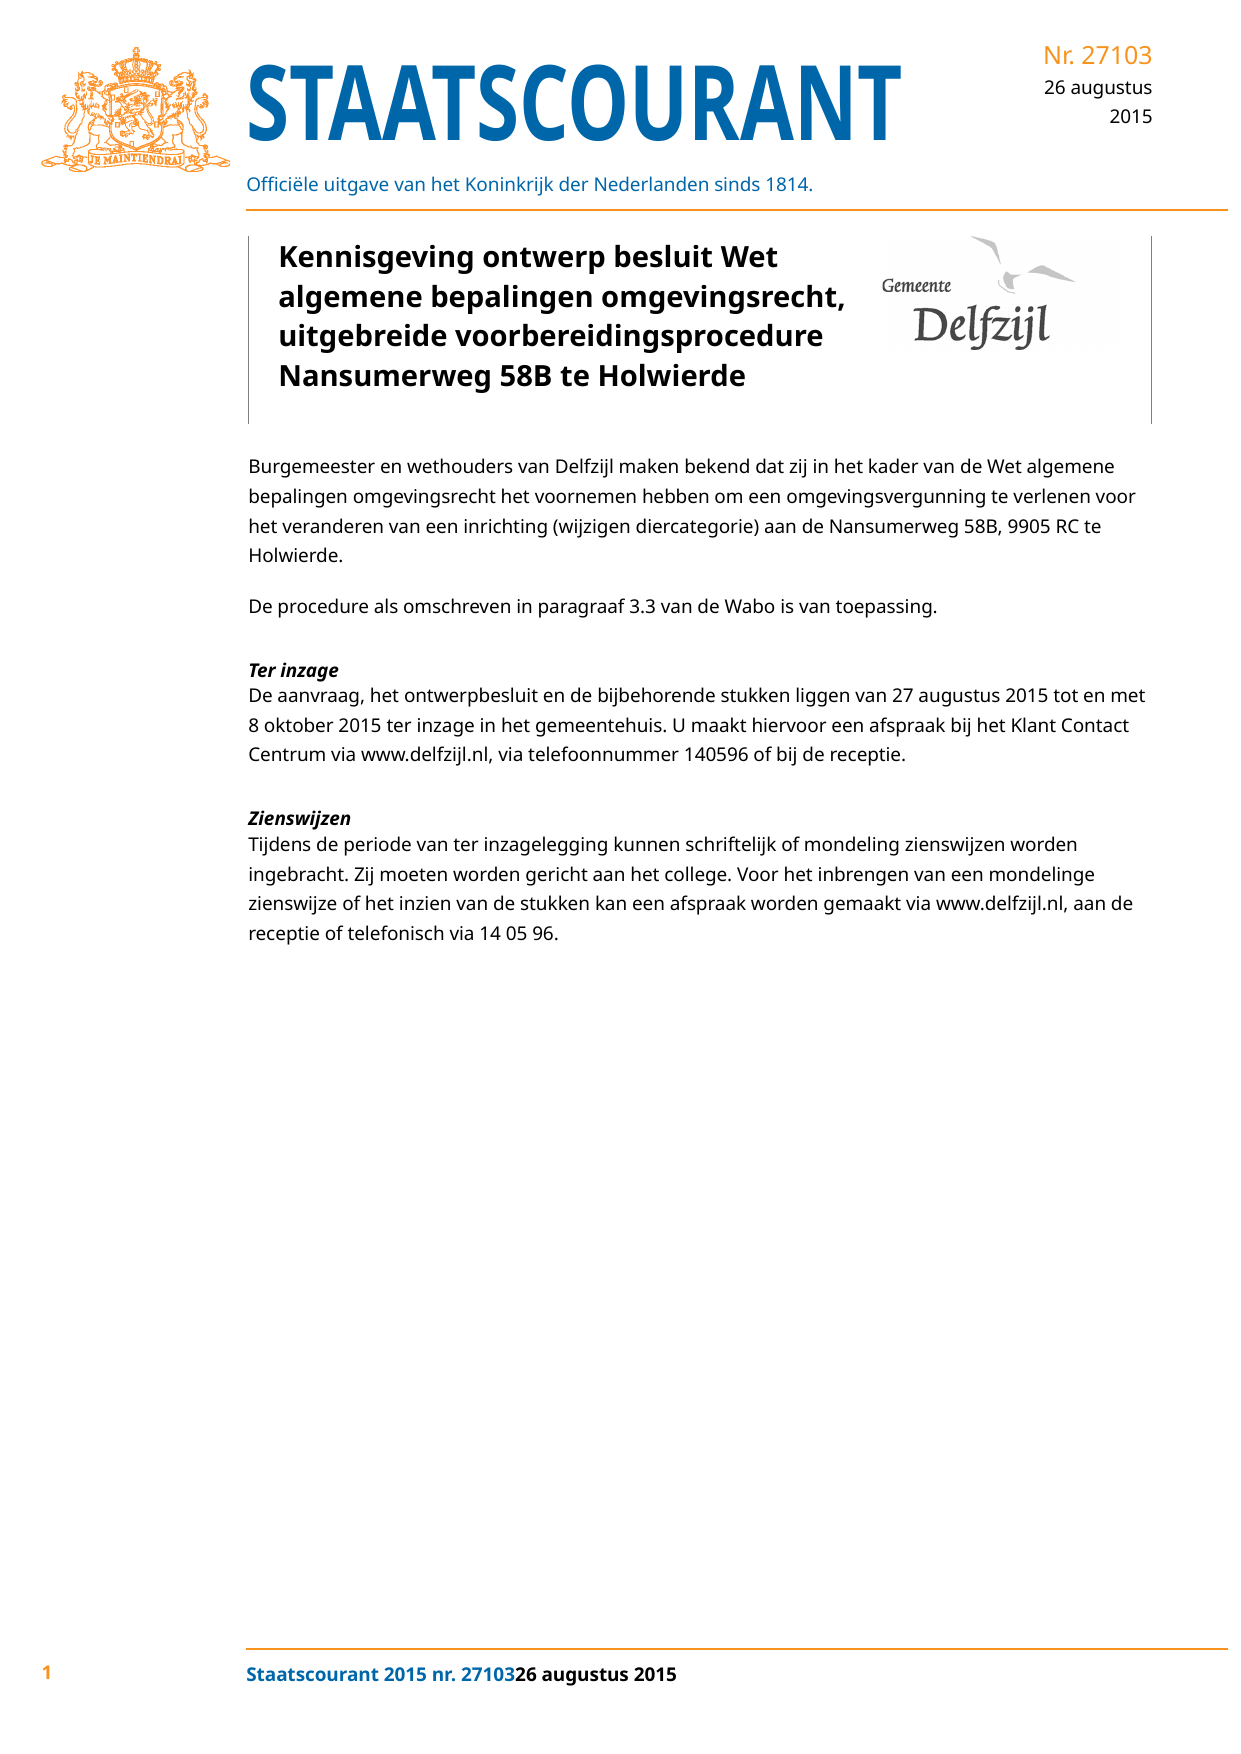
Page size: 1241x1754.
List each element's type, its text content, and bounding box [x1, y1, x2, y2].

text Ter inzage [248, 657, 1152, 682]
text De aanvraag, het ontwerpbesluit en de bijbehorende stukken liggen van 27 augustus 2015 tot en met 8 oktober 2015 ter inzage in het gemeentehuis. U maakt hiervoor een afspraak bij het Klant Contact Centrum via www.delfzijl.nl, via telefoonnummer 140596 of bij de receptie. [248, 682, 1152, 767]
text Tijdens de periode van ter inzagelegging kunnen schriftelijk of mondeling zienswijzen worden ingebracht. Zij moeten worden gericht aan het college. Voor het inbrengen van een mondelinge zienswijze of het inzien van de stukken kan een afspraak worden gemaakt via www.delfzijl.nl, aan de receptie of telefonisch via 14 05 96. [248, 831, 1152, 946]
text De procedure als omschreven in paragraaf 3.3 van de Wabo is van toepassing. [248, 593, 1152, 618]
table_header [850, 236, 1151, 424]
picture [41, 47, 231, 172]
text Zienswijzen [248, 806, 1152, 831]
text Burgemeester en wethouders van Delfzijl maken bekend dat zij in het kader van de Wet algemene bepalingen omgevingsrecht het voornemen hebben om een omgevingsvergunning te verlenen voor het veranderen van een inrichting (wijzigen diercategorie) aan de Nansumerweg 58B, 9905 RC te Holwierde. [248, 454, 1152, 568]
table_header Kennisgeving ontwerp besluit Wet algemene bepalingen omgevingsrecht, uitgebreide voorbereidingsprocedure Nansumerweg 58B te Holwierde [249, 236, 850, 424]
picture [882, 236, 1119, 350]
